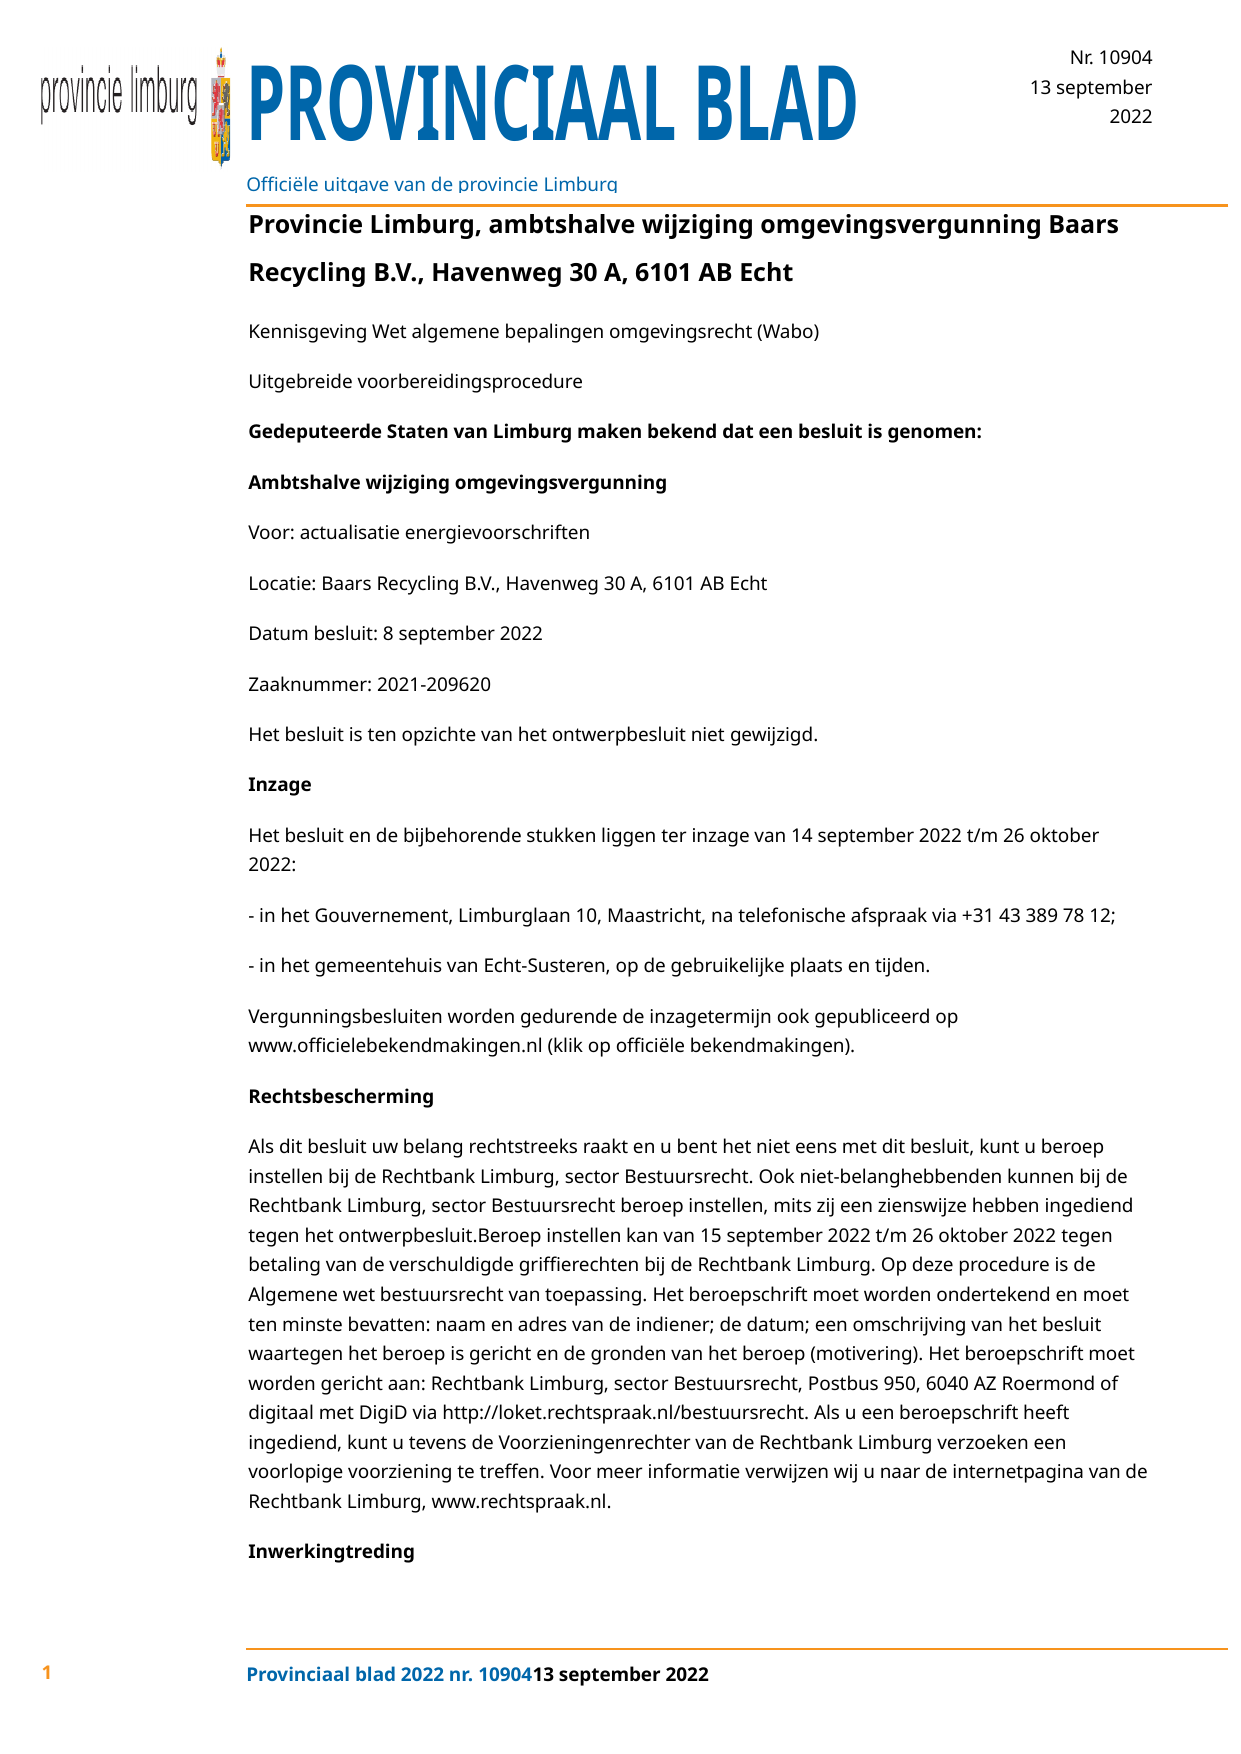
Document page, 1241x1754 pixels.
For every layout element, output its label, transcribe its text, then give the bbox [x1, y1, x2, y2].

text Vergunningsbesluiten worden gedurende de inzagetermijn ook gepubliceerd op www.officielebekendmakingen.nl (klik op officiële bekendmakingen). [248, 1003, 1152, 1058]
text Datum besluit: 8 september 2022 [248, 620, 1152, 646]
text Provincie Limburg, ambtshalve wijziging omgevingsvergunning Baars Recycling B.V., Havenweg 30 A, 6101 AB Echt [248, 207, 1152, 288]
text Inzage [248, 772, 1152, 797]
text Als dit besluit uw belang rechtstreeks raakt en u bent het niet eens met dit besluit, kunt u beroep instellen bij de Rechtbank Limburg, sector Bestuursrecht. Ook niet-belanghebbenden kunnen bij de Rechtbank Limburg, sector Bestuursrecht beroep instellen, mits zij een zienswijze hebben ingediend tegen het ontwerpbesluit.Beroep instellen kan van 15 september 2022 t/m 26 oktober 2022 tegen betaling van de verschuldigde griffierechten bij de Rechtbank Limburg. Op deze procedure is de Algemene wet bestuursrecht van toepassing. Het beroepschrift moet worden ondertekend en moet ten minste bevatten: naam en adres van de indiener; de datum; een omschrijving van het besluit waartegen het beroep is gericht en de gronden van het beroep (motivering). Het beroepschrift moet worden gericht aan: Rechtbank Limburg, sector Bestuursrecht, Postbus 950, 6040 AZ Roermond of digitaal met DigiD via http://loket.rechtspraak.nl/bestuursrecht. Als u een beroepschrift heeft ingediend, kunt u tevens de Voorzieningenrechter van de Rechtbank Limburg verzoeken een voorlopige voorziening te treffen. Voor meer informatie verwijzen wij u naar de internetpagina van de Rechtbank Limburg, www.rechtspraak.nl. [248, 1133, 1152, 1514]
text Rechtsbescherming [248, 1083, 1152, 1109]
picture [41, 47, 231, 172]
text Inwerkingtreding [248, 1539, 1152, 1564]
text Uitgebreide voorbereidingsprocedure [248, 368, 1152, 394]
text Gedeputeerde Staten van Limburg maken bekend dat een besluit is genomen: [248, 419, 1152, 444]
text Voor: actualisatie energievoorschriften [248, 519, 1152, 545]
text Ambtshalve wijziging omgevingsvergunning [248, 469, 1152, 495]
text Kennisgeving Wet algemene bepalingen omgevingsrecht (Wabo) [248, 318, 1152, 344]
text Het besluit is ten opzichte van het ontwerpbesluit niet gewijzigd. [248, 721, 1152, 747]
text - in het Gouvernement, Limburglaan 10, Maastricht, na telefonische afspraak via +31 43 389 78 12; [248, 902, 1152, 928]
text - in het gemeentehuis van Echt-Susteren, op de gebruikelijke plaats en tijden. [248, 952, 1152, 978]
text Zaaknummer: 2021-209620 [248, 671, 1152, 697]
text Locatie: Baars Recycling B.V., Havenweg 30 A, 6101 AB Echt [248, 570, 1152, 596]
text Het besluit en de bijbehorende stukken liggen ter inzage van 14 september 2022 t/m 26 oktober 2022: [248, 822, 1152, 877]
